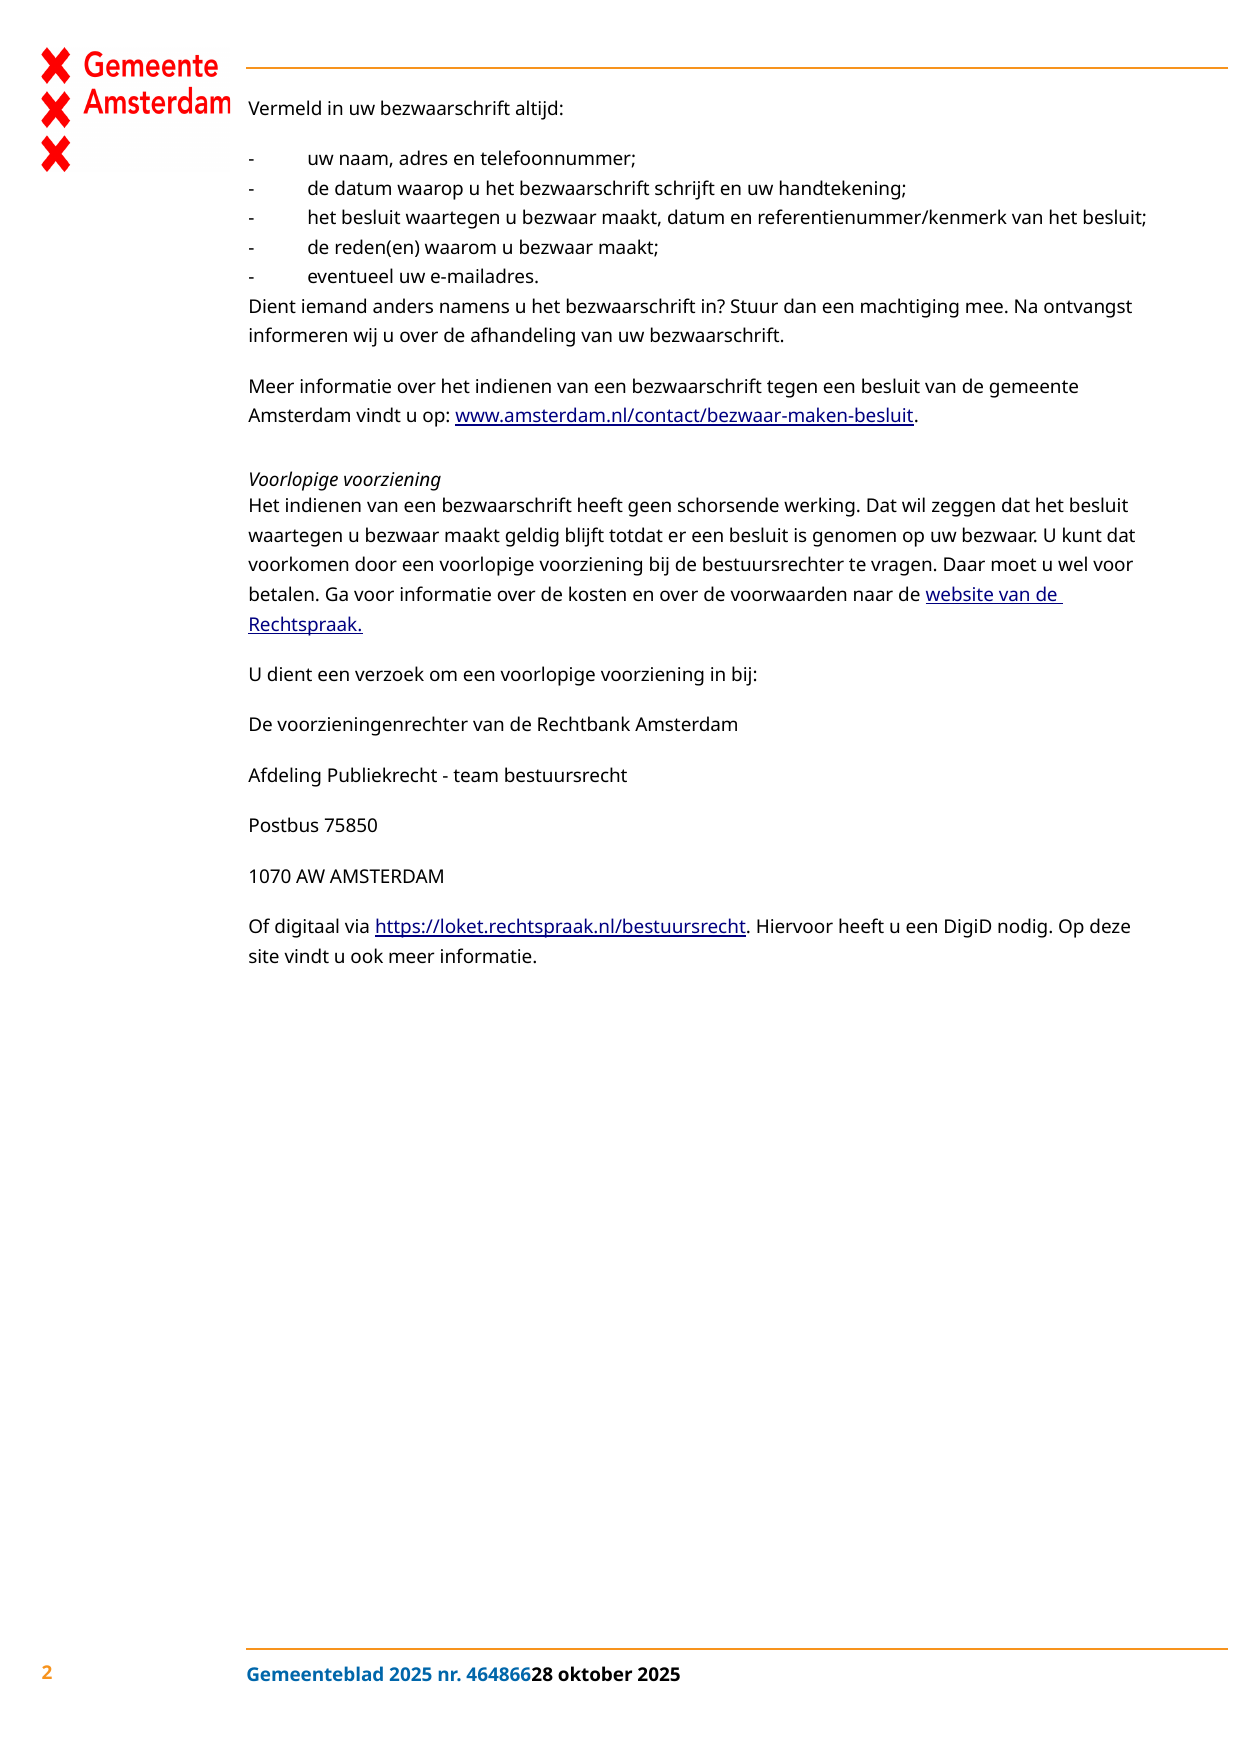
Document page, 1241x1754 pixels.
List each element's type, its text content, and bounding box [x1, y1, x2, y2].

text De voorzieningenrechter van de Rechtbank Amsterdam [248, 712, 1152, 737]
list uw naam, adres en telefoonnummer; [248, 145, 1152, 171]
text Vermeld in uw bezwaarschrift altijd: [248, 95, 1152, 121]
list de reden(en) waarom u bezwaar maakt; [248, 234, 1152, 260]
list het besluit waartegen u bezwaar maakt, datum en referentienummer/kenmerk van het besluit; [248, 204, 1152, 230]
text Dient iemand anders namens u het bezwaarschrift in? Stuur dan een machtiging mee. Na ontvangst informeren wij u over de afhandeling van uw bezwaarschrift. [248, 293, 1152, 348]
list eventueel uw e-mailadres. [248, 263, 1152, 289]
list de datum waarop u het bezwaarschrift schrijft en uw handtekening; [248, 175, 1152, 201]
text U dient een verzoek om een voorlopige voorziening in bij: [248, 661, 1152, 687]
text Meer informatie over het indienen van een bezwaarschrift tegen een besluit van de gemeente Amsterdam vindt u op: www.amsterdam.nl/contact/bezwaar-maken-besluit. [248, 373, 1152, 428]
text Voorlopige voorziening [248, 467, 1152, 492]
text Of digitaal via https://loket.rechtspraak.nl/bestuursrecht. Hiervoor heeft u een DigiD nodig. Op deze site vindt u ook meer informatie. [248, 913, 1152, 968]
text 1070 AW AMSTERDAM [248, 863, 1152, 888]
text Postbus 75850 [248, 812, 1152, 838]
text Het indienen van een bezwaarschrift heeft geen schorsende werking. Dat wil zeggen dat het besluit waartegen u bezwaar maakt geldig blijft totdat er een besluit is genomen op uw bezwaar. U kunt dat voorkomen door een voorlopige voorziening bij de bestuursrechter te vragen. Daar moet u wel voor betalen. Ga voor informatie over de kosten en over de voorwaarden naar de website van de Rechtspraak. [248, 492, 1152, 636]
text Afdeling Publiekrecht - team bestuursrecht [248, 762, 1152, 788]
picture [41, 47, 231, 172]
